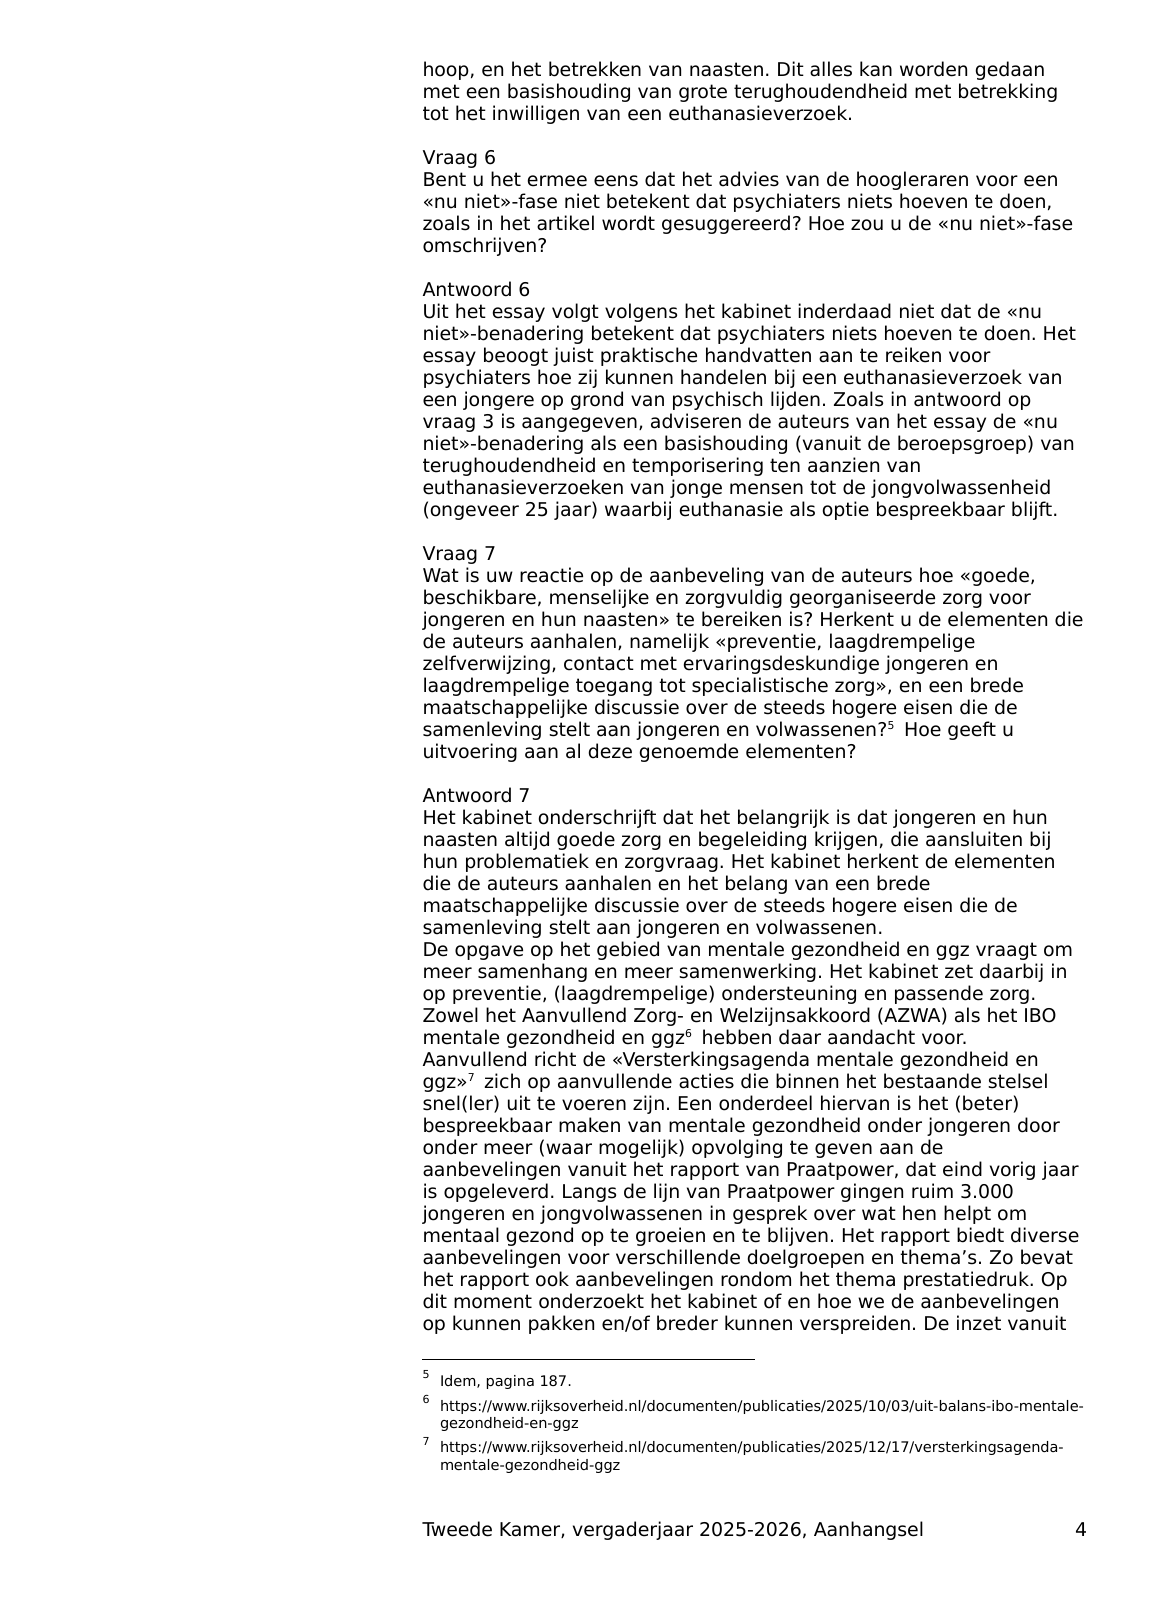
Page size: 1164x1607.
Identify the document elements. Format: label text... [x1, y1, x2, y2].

text https://www.rijksoverheid.nl/documenten/publicaties/2025/12/17/versterkingsagenda-mentale-gezondheid-ggz [422, 1435, 1087, 1474]
text Het kabinet onderschrijft dat het belangrijk is dat jongeren en hun naasten altijd goede zorg en begeleiding krijgen, die aansluiten bij hun problematiek en zorgvraag. Het kabinet herkent de elementen die de auteurs aanhalen en het belang van een brede maatschappelijke discussie over de steeds hogere eisen die de samenleving stelt aan jongeren en volwassenen. [422, 807, 1087, 939]
text hoop, en het betrekken van naasten. Dit alles kan worden gedaan met een basishouding van grote terughoudendheid met betrekking tot het inwilligen van een euthanasieverzoek. [422, 59, 1087, 125]
text https://www.rijksoverheid.nl/documenten/publicaties/2025/10/03/uit-balans-ibo-mentale-gezondheid-en-ggz [422, 1393, 1087, 1432]
text Antwoord 7 [422, 785, 1087, 807]
text Aanvullend richt de «Versterkingsagenda mentale gezondheid en ggz» zich op aanvullende acties die binnen het bestaande stelsel snel(ler) uit te voeren zijn. Een onderdeel hiervan is het (beter) bespreekbaar maken van mentale gezondheid onder jongeren door onder meer (waar mogelijk) opvolging te geven aan de aanbevelingen vanuit het rapport van Praatpower, dat eind vorig jaar is opgeleverd. Langs de lijn van Praatpower gingen ruim 3.000 jongeren en jongvolwassenen in gesprek over wat hen helpt om mentaal gezond op te groeien en te blijven. Het rapport biedt diverse aanbevelingen voor verschillende doelgroepen en thema’s. Zo bevat het rapport ook aanbevelingen rondom het thema prestatiedruk. Op dit moment onderzoekt het kabinet of en hoe we de aanbevelingen op kunnen pakken en/of breder kunnen verspreiden. De inzet vanuit [422, 1049, 1087, 1335]
text De opgave op het gebied van mentale gezondheid en ggz vraagt om meer samenhang en meer samenwerking. Het kabinet zet daarbij in op preventie, (laagdrempelige) ondersteuning en passende zorg. Zowel het Aanvullend Zorg- en Welzijnsakkoord (AZWA) als het IBO mentale gezondheid en ggz hebben daar aandacht voor. [422, 939, 1087, 1049]
text Uit het essay volgt volgens het kabinet inderdaad niet dat de «nu niet»-benadering betekent dat psychiaters niets hoeven te doen. Het essay beoogt juist praktische handvatten aan te reiken voor psychiaters hoe zij kunnen handelen bij een euthanasieverzoek van een jongere op grond van psychisch lijden. Zoals in antwoord op vraag 3 is aangegeven, adviseren de auteurs van het essay de «nu niet»-benadering als een basishouding (vanuit de beroepsgroep) van terughoudendheid en temporisering ten aanzien van euthanasieverzoeken van jonge mensen tot de jongvolwassenheid (ongeveer 25 jaar) waarbij euthanasie als optie bespreekbaar blijft. [422, 301, 1087, 521]
text Vraag 6 [422, 147, 1087, 169]
text Wat is uw reactie op de aanbeveling van de auteurs hoe «goede, beschikbare, menselijke en zorgvuldig georganiseerde zorg voor jongeren en hun naasten» te bereiken is? Herkent u de elementen die de auteurs aanhalen, namelijk «preventie, laagdrempelige zelfverwijzing, contact met ervaringsdeskundige jongeren en laagdrempelige toegang tot specialistische zorg», en een brede maatschappelijke discussie over de steeds hogere eisen die de samenleving stelt aan jongeren en volwassenen? Hoe geeft u uitvoering aan al deze genoemde elementen? [422, 565, 1087, 763]
text Bent u het ermee eens dat het advies van de hoogleraren voor een «nu niet»-fase niet betekent dat psychiaters niets hoeven te doen, zoals in het artikel wordt gesuggereerd? Hoe zou u de «nu niet»-fase omschrijven? [422, 169, 1087, 257]
text Antwoord 6 [422, 279, 1087, 301]
text Idem, pagina 187. [422, 1368, 1087, 1391]
text Vraag 7 [422, 543, 1087, 565]
